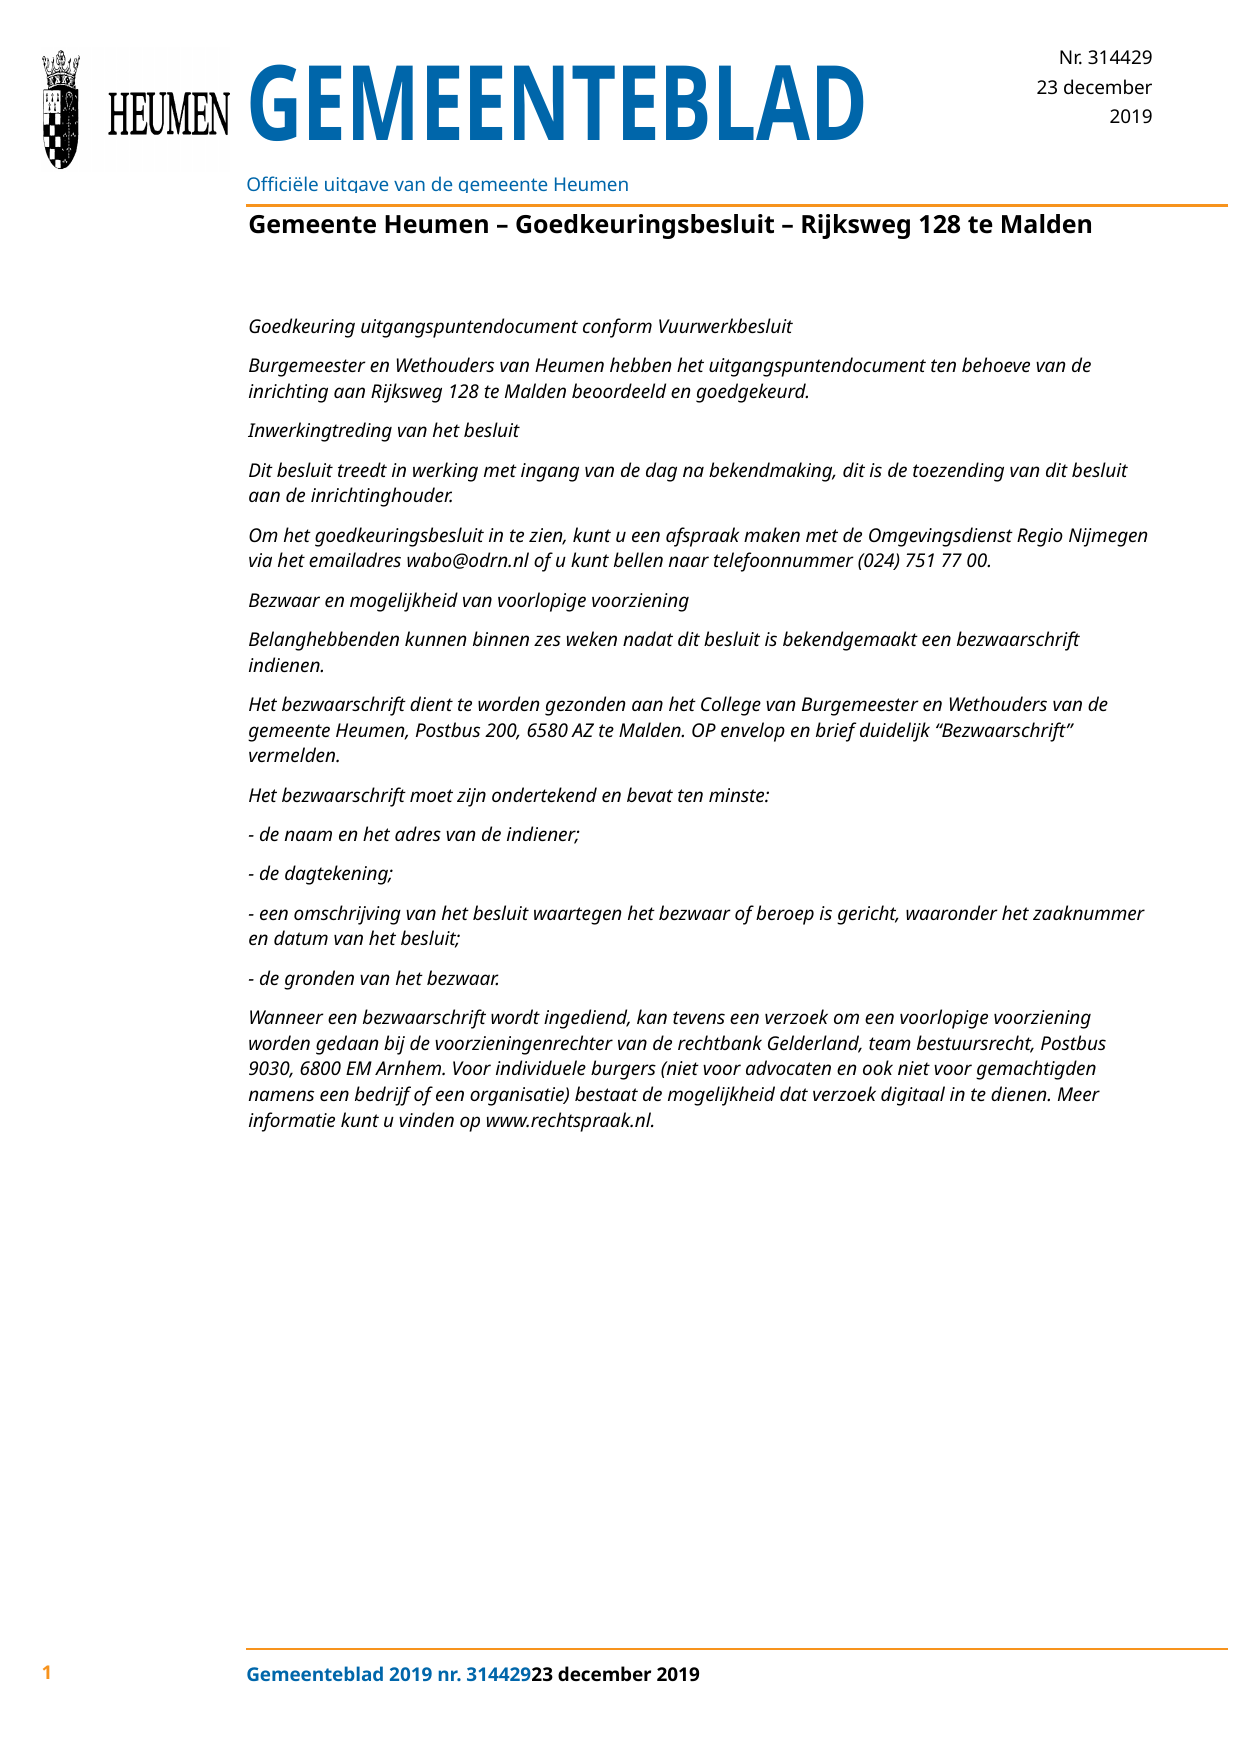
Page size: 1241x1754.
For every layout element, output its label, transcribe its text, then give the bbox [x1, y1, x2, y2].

text Inwerkingtreding van het besluit [248, 418, 1152, 443]
picture [41, 47, 231, 172]
text Gemeente Heumen – Goedkeuringsbesluit – Rijksweg 128 te Malden [248, 207, 1152, 241]
text Wanneer een bezwaarschrift wordt ingediend, kan tevens een verzoek om een voorlopige voorziening worden gedaan bij de voorzieningenrechter van de rechtbank Gelderland, team bestuursrecht, Postbus 9030, 6800 EM Arnhem. Voor individuele burgers (niet voor advocaten en ook niet voor gemachtigden namens een bedrijf of een organisatie) bestaat de mogelijkheid dat verzoek digitaal in te dienen. Meer informatie kunt u vinden op www.rechtspraak.nl. [248, 1004, 1152, 1133]
text - een omschrijving van het besluit waartegen het bezwaar of beroep is gericht, waaronder het zaaknummer en datum van het besluit; [248, 900, 1152, 951]
text - de naam en het adres van de indiener; [248, 821, 1152, 847]
text Bezwaar en mogelijkheid van voorlopige voorziening [248, 587, 1152, 613]
text Het bezwaarschrift moet zijn ondertekend en bevat ten minste: [248, 782, 1152, 808]
text - de dagtekening; [248, 861, 1152, 886]
text Om het goedkeuringsbesluit in te zien, kunt u een afspraak maken met de Omgevingsdienst Regio Nijmegen via het emailadres wabo@odrn.nl of u kunt bellen naar telefoonnummer (024) 751 77 00. [248, 522, 1152, 573]
text Het bezwaarschrift dient te worden gezonden aan het College van Burgemeester en Wethouders van de gemeente Heumen, Postbus 200, 6580 AZ te Malden. OP envelop en brief duidelijk “Bezwaarschrift” vermelden. [248, 691, 1152, 768]
text Dit besluit treedt in werking met ingang van de dag na bekendmaking, dit is de toezending van dit besluit aan de inrichtinghouder. [248, 457, 1152, 508]
text - de gronden van het bezwaar. [248, 965, 1152, 991]
text Belanghebbenden kunnen binnen zes weken nadat dit besluit is bekendgemaakt een bezwaarschrift indienen. [248, 626, 1152, 678]
text Burgemeester en Wethouders van Heumen hebben het uitgangspuntendocument ten behoeve van de inrichting aan Rijksweg 128 te Malden beoordeeld en goedgekeurd. [248, 353, 1152, 404]
text Goedkeuring uitgangspuntendocument conform Vuurwerkbesluit [248, 313, 1152, 339]
